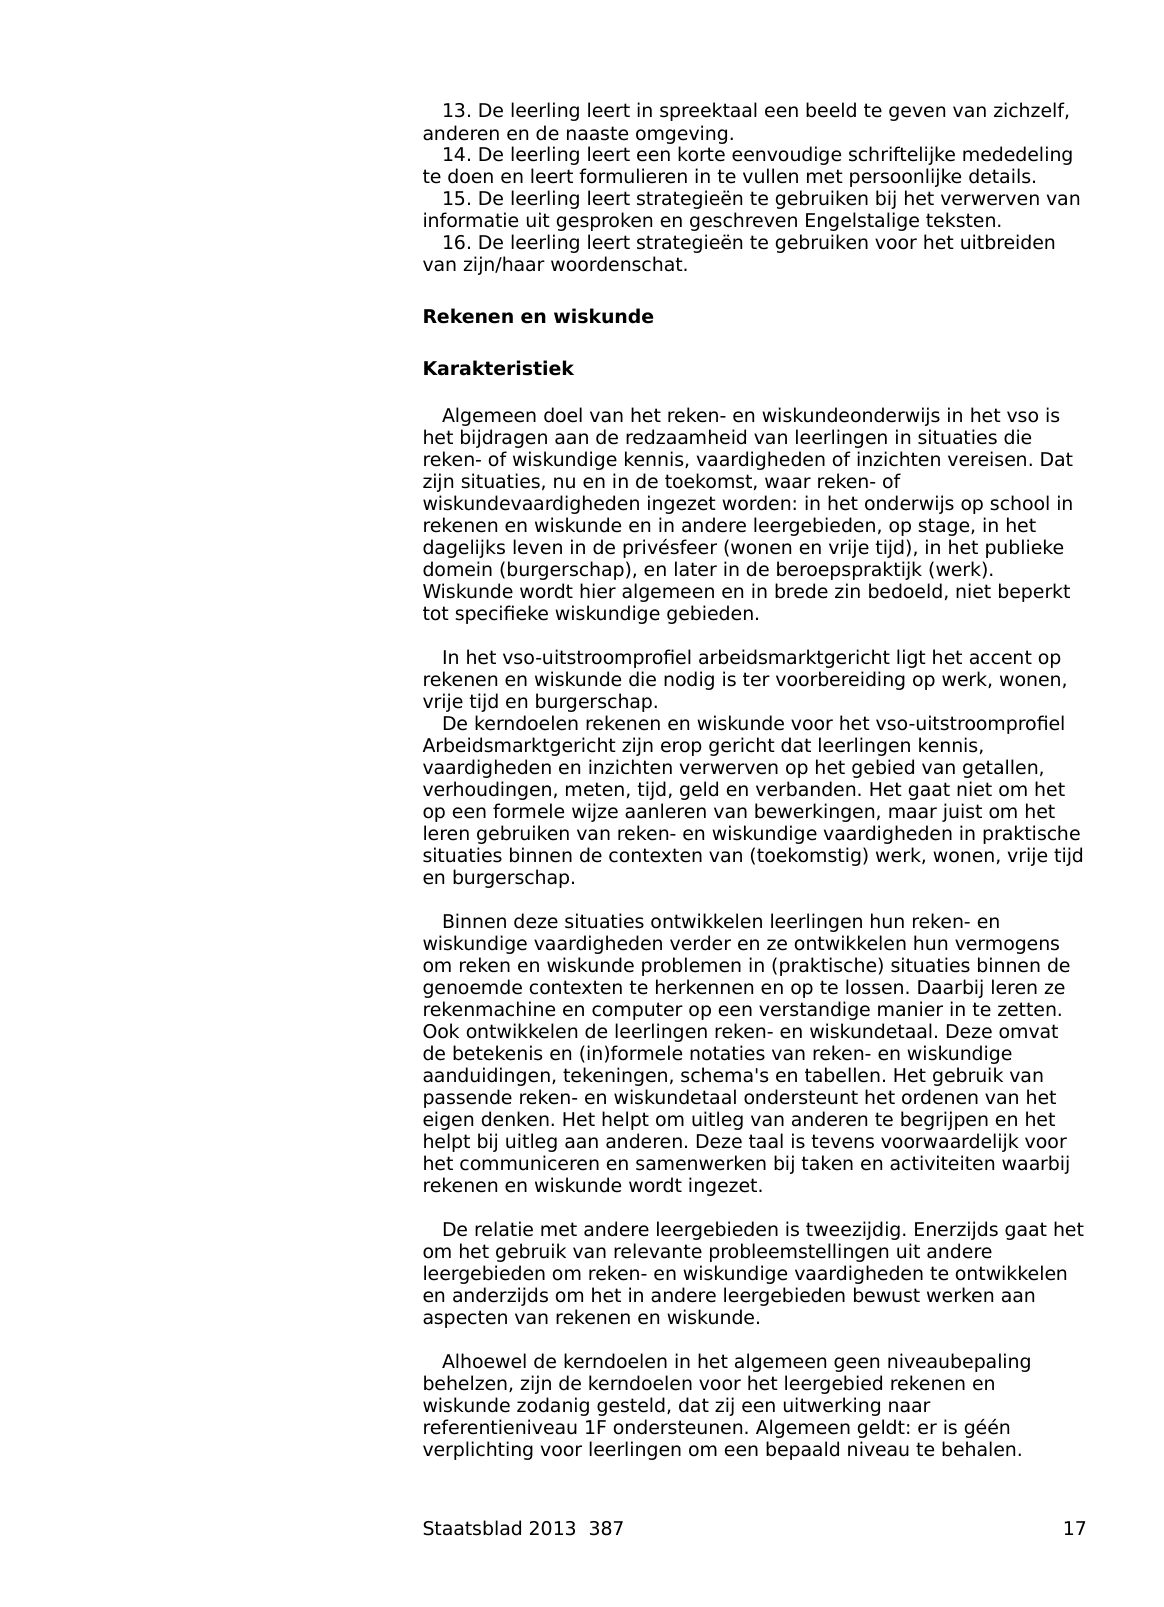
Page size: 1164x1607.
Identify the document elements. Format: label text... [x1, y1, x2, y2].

text 13. De leerling leert in spreektaal een beeld te geven van zichzelf, anderen en de naaste omgeving. [422, 100, 1087, 144]
subtitle Karakteristiek [422, 358, 1087, 380]
text In het vso-uitstroomprofiel arbeidsmarktgericht ligt het accent op rekenen en wiskunde die nodig is ter voorbereiding op werk, wonen, vrije tijd en burgerschap. [422, 647, 1087, 713]
text 15. De leerling leert strategieën te gebruiken bij het verwerven van informatie uit gesproken en geschreven Engelstalige teksten. [422, 188, 1087, 232]
text Alhoewel de kerndoelen in het algemeen geen niveaubepaling behelzen, zijn de kerndoelen voor het leergebied rekenen en wiskunde zodanig gesteld, dat zij een uitwerking naar referentieniveau 1F ondersteunen. Algemeen geldt: er is géén verplichting voor leerlingen om een bepaald niveau te behalen. [422, 1351, 1087, 1461]
text De kerndoelen rekenen en wiskunde voor het vso-uitstroomprofiel Arbeidsmarktgericht zijn erop gericht dat leerlingen kennis, vaardigheden en inzichten verwerven op het gebied van getallen, verhoudingen, meten, tijd, geld en verbanden. Het gaat niet om het op een formele wijze aanleren van bewerkingen, maar juist om het leren gebruiken van reken- en wiskundige vaardigheden in praktische situaties binnen de contexten van (toekomstig) werk, wonen, vrije tijd en burgerschap. [422, 713, 1087, 889]
text Binnen deze situaties ontwikkelen leerlingen hun reken- en wiskundige vaardigheden verder en ze ontwikkelen hun vermogens om reken en wiskunde problemen in (praktische) situaties binnen de genoemde contexten te herkennen en op te lossen. Daarbij leren ze rekenmachine en computer op een verstandige manier in te zetten. Ook ontwikkelen de leerlingen reken- en wiskundetaal. Deze omvat de betekenis en (in)formele notaties van reken- en wiskundige aanduidingen, tekeningen, schema's en tabellen. Het gebruik van passende reken- en wiskundetaal ondersteunt het ordenen van het eigen denken. Het helpt om uitleg van anderen te begrijpen en het helpt bij uitleg aan anderen. Deze taal is tevens voorwaardelijk voor het communiceren en samenwerken bij taken en activiteiten waarbij rekenen en wiskunde wordt ingezet. [422, 911, 1087, 1197]
text Algemeen doel van het reken- en wiskundeonderwijs in het vso is het bijdragen aan de redzaamheid van leerlingen in situaties die reken- of wiskundige kennis, vaardigheden of inzichten vereisen. Dat zijn situaties, nu en in de toekomst, waar reken- of wiskundevaardigheden ingezet worden: in het onderwijs op school in rekenen en wiskunde en in andere leergebieden, op stage, in het dagelijks leven in de privésfeer (wonen en vrije tijd), in het publieke domein (burgerschap), en later in de beroepspraktijk (werk). Wiskunde wordt hier algemeen en in brede zin bedoeld, niet beperkt tot specifieke wiskundige gebieden. [422, 405, 1087, 625]
text 14. De leerling leert een korte eenvoudige schriftelijke mededeling te doen en leert formulieren in te vullen met persoonlijke details. [422, 144, 1087, 188]
subtitle Rekenen en wiskunde [422, 306, 1087, 328]
text 16. De leerling leert strategieën te gebruiken voor het uitbreiden van zijn/haar woordenschat. [422, 232, 1087, 276]
text De relatie met andere leergebieden is tweezijdig. Enerzijds gaat het om het gebruik van relevante probleemstellingen uit andere leergebieden om reken- en wiskundige vaardigheden te ontwikkelen en anderzijds om het in andere leergebieden bewust werken aan aspecten van rekenen en wiskunde. [422, 1219, 1087, 1329]
